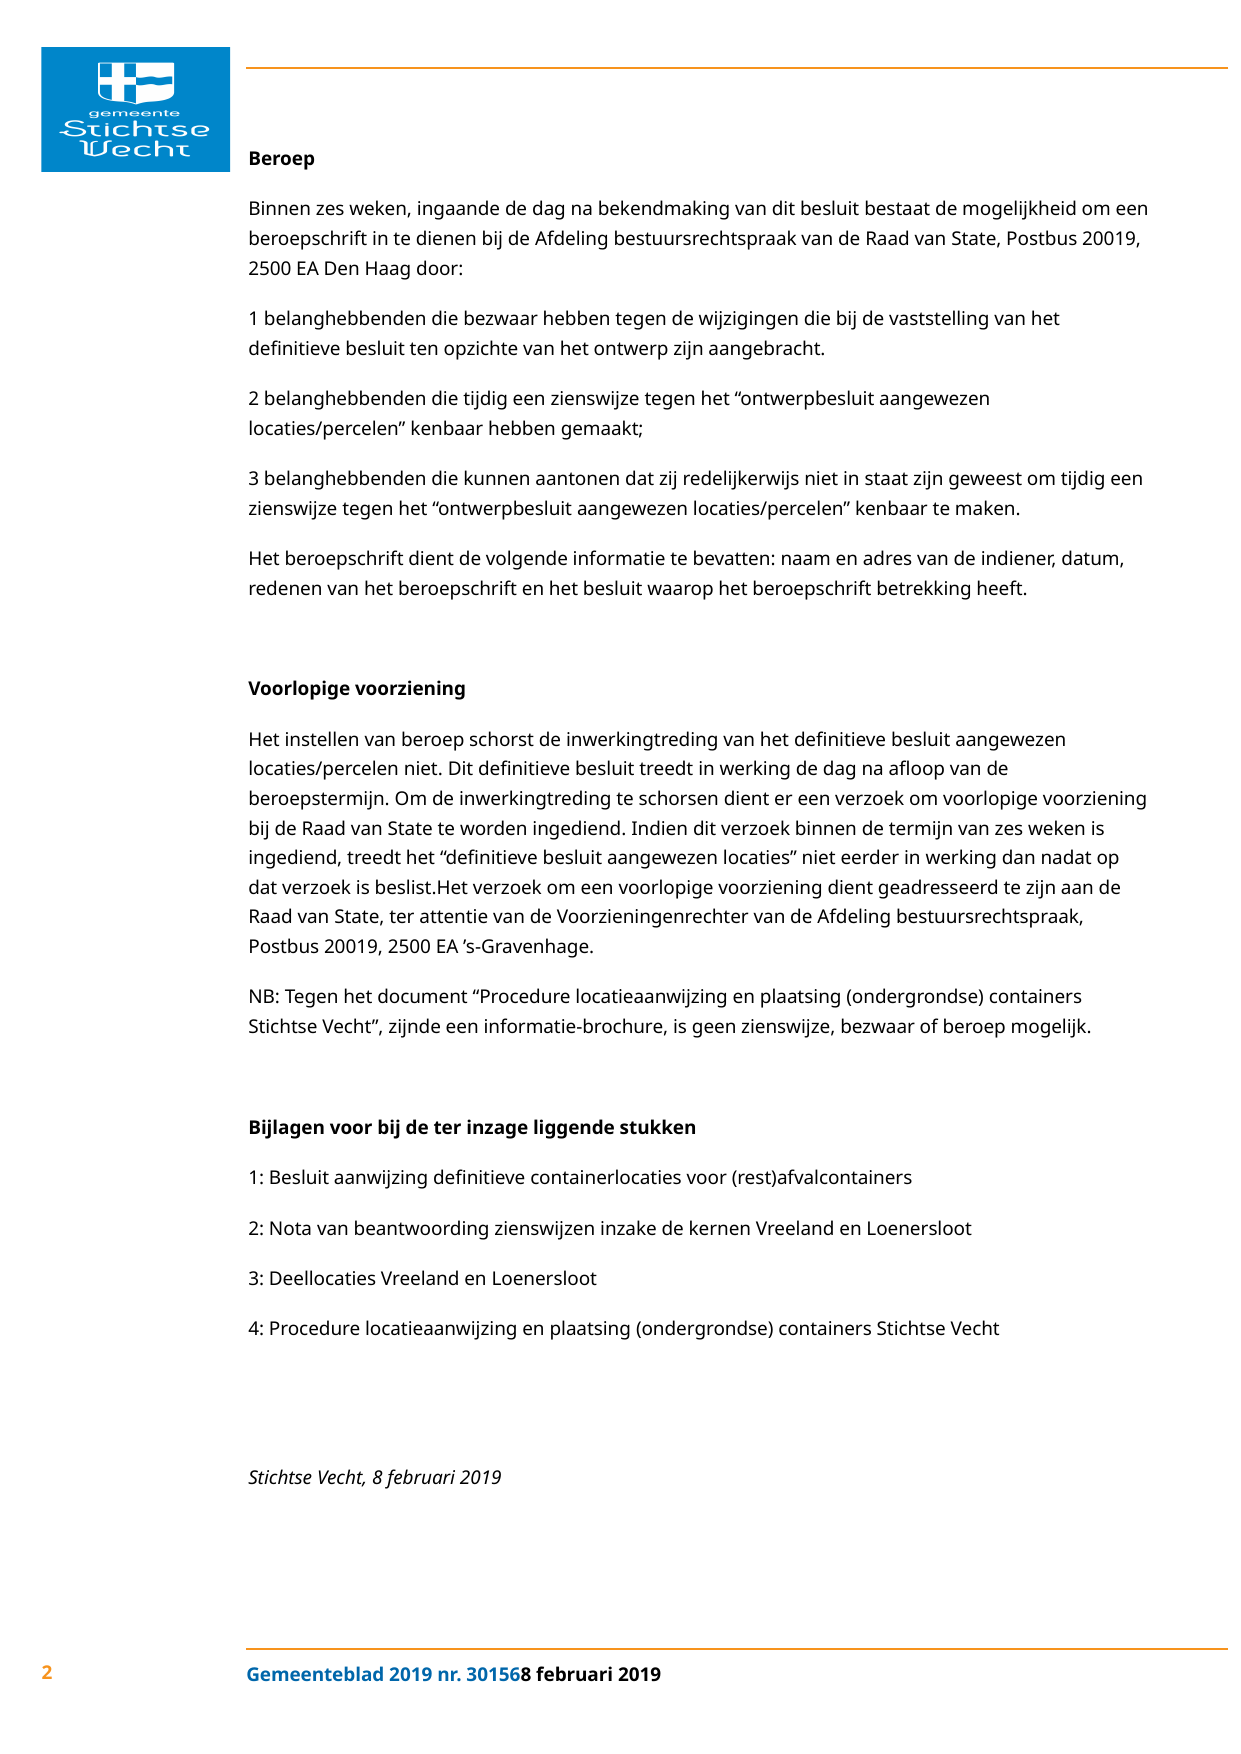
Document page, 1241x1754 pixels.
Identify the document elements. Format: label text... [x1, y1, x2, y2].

text Voorlopige voorziening [248, 676, 1152, 701]
text 2: Nota van beantwoording zienswijzen inzake de kernen Vreeland en Loenersloot [248, 1215, 1152, 1241]
text Stichtse Vecht, 8 februari 2019 [248, 1464, 1152, 1490]
text Bijlagen voor bij de ter inzage liggende stukken [248, 1114, 1152, 1140]
text Beroep [248, 145, 1152, 171]
text Binnen zes weken, ingaande de dag na bekendmaking van dit besluit bestaat de mogelijkheid om een beroepschrift in te dienen bij de Afdeling bestuursrechtspraak van de Raad van State, Postbus 20019, 2500 EA Den Haag door: [248, 196, 1152, 281]
text NB: Tegen het document “Procedure locatieaanwijzing en plaatsing (ondergrondse) containers Stichtse Vecht”, zijnde een informatie-brochure, is geen zienswijze, bezwaar of beroep mogelijk. [248, 983, 1152, 1039]
text 3: Deellocaties Vreeland en Loenersloot [248, 1265, 1152, 1291]
picture [137, 63, 174, 103]
text 3 belanghebbenden die kunnen aantonen dat zij redelijkerwijs niet in staat zijn geweest om tijdig een zienswijze tegen het “ontwerpbesluit aangewezen locaties/percelen” kenbaar te maken. [248, 465, 1152, 521]
text Het instellen van beroep schorst de inwerkingtreding van het definitieve besluit aangewezen locaties/percelen niet. Dit definitieve besluit treedt in werking de dag na afloop van de beroepstermijn. Om de inwerkingtreding te schorsen dient er een verzoek om voorlopige voorziening bij de Raad van State te worden ingediend. Indien dit verzoek binnen de termijn van zes weken is ingediend, treedt het “definitieve besluit aangewezen locaties” niet eerder in werking dan nadat op dat verzoek is beslist.Het verzoek om een voorlopige voorziening dient geadresseerd te zijn aan de Raad van State, ter attentie van de Voorzieningenrechter van de Afdeling bestuursrechtspraak, Postbus 20019, 2500 EA ’s-Gravenhage. [248, 726, 1152, 959]
text 2 belanghebbenden die tijdig een zienswijze tegen het “ontwerpbesluit aangewezen locaties/percelen” kenbaar hebben gemaakt; [248, 385, 1152, 441]
picture [99, 63, 135, 101]
text Het beroepschrift dient de volgende informatie te bevatten: naam en adres van de indiener, datum, redenen van het beroepschrift en het besluit waarop het beroepschrift betrekking heeft. [248, 545, 1152, 601]
text 1 belanghebbenden die bezwaar hebben tegen de wijzigingen die bij de vaststelling van het definitieve besluit ten opzichte van het ontwerp zijn aangebracht. [248, 305, 1152, 361]
text 4: Procedure locatieaanwijzing en plaatsing (ondergrondse) containers Stichtse Vecht [248, 1316, 1152, 1341]
text 1: Besluit aanwijzing definitieve containerlocaties voor (rest)afvalcontainers [248, 1164, 1152, 1190]
